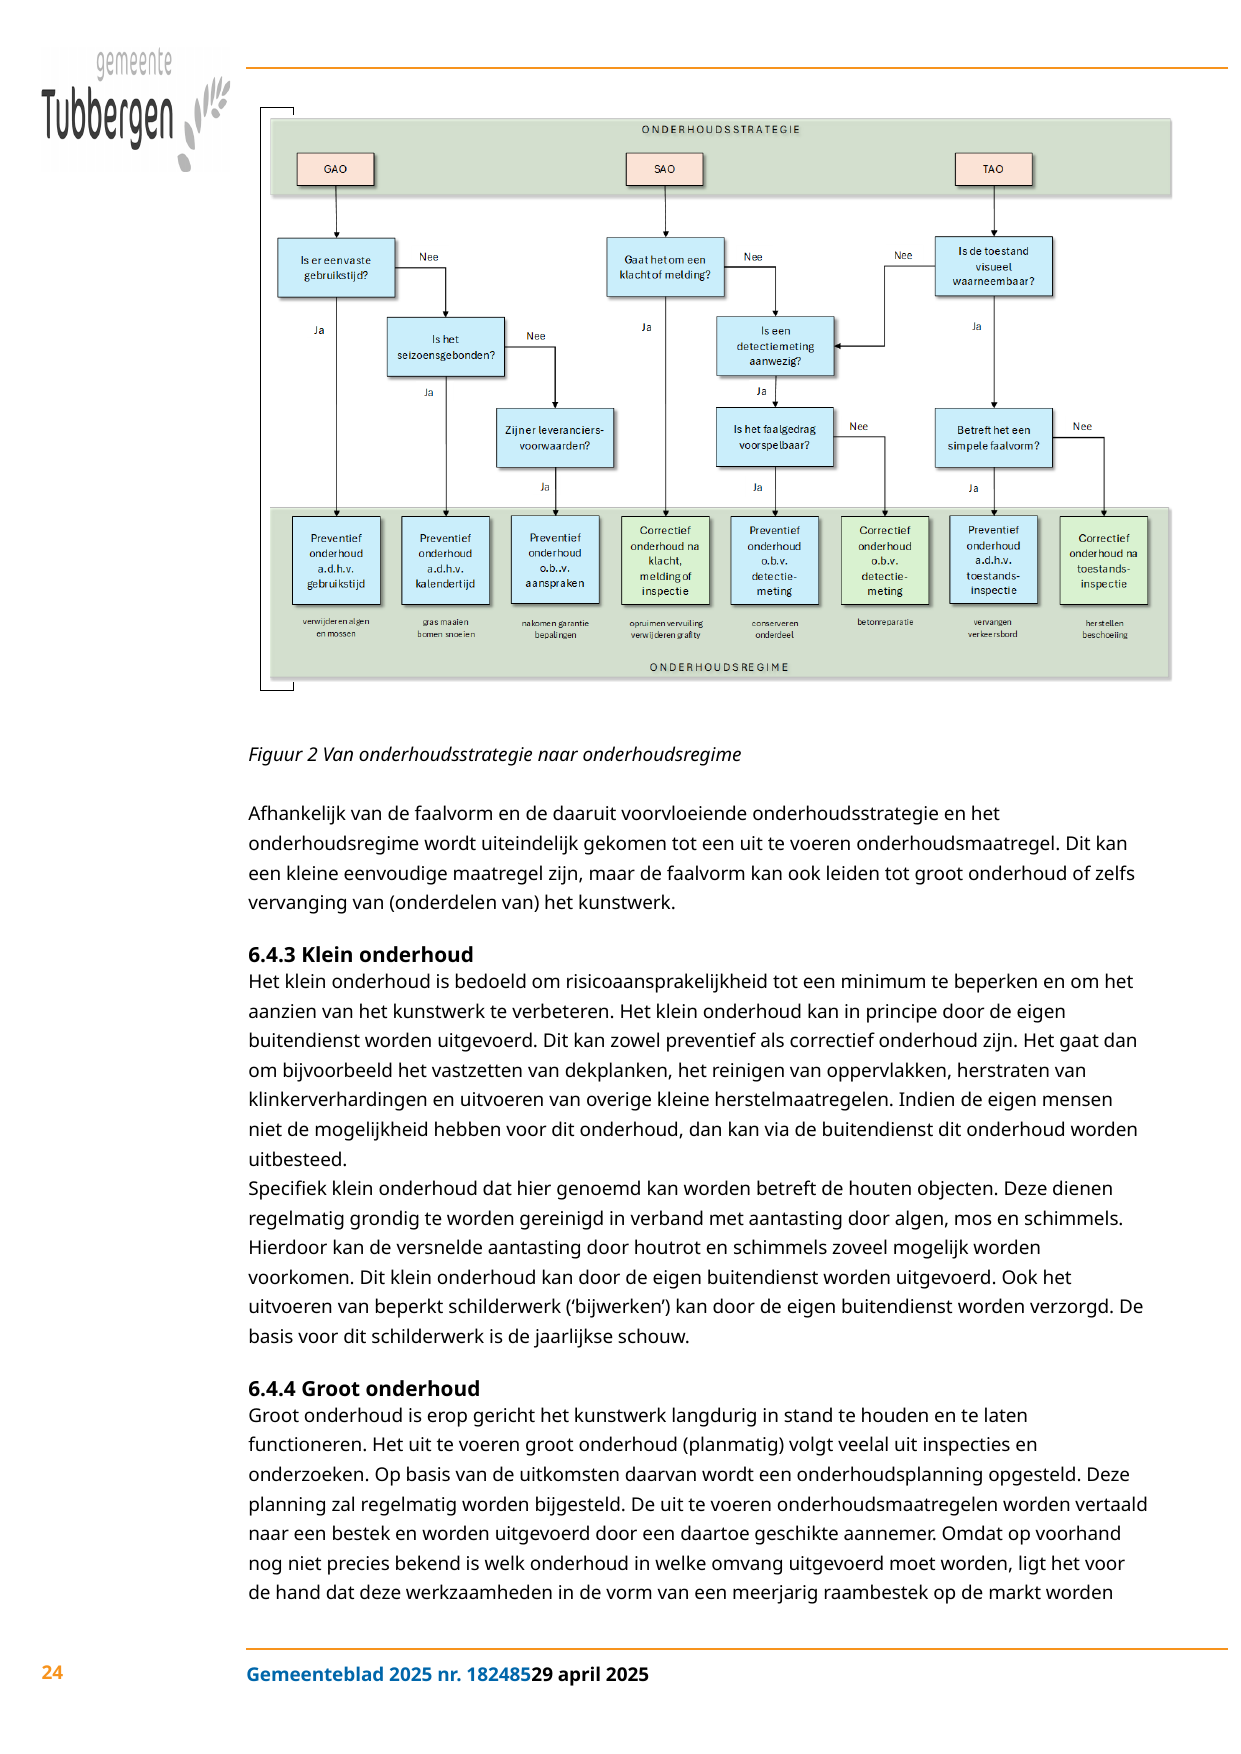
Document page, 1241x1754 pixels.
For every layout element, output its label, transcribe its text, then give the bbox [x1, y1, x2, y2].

text Groot onderhoud is erop gericht het kunstwerk langdurig in stand te houden en te laten functioneren. Het uit te voeren groot onderhoud (planmatig) volgt veelal uit inspecties en onderzoeken. Op basis van de uitkomsten daarvan wordt een onderhoudsplanning opgesteld. Deze planning zal regelmatig worden bijgesteld. De uit te voeren onderhoudsmaatregelen worden vertaald naar een bestek en worden uitgevoerd door een daartoe geschikte aannemer. Omdat op voorhand nog niet precies bekend is welk onderhoud in welke omvang uitgevoerd moet worden, ligt het voor de hand dat deze werkzaamheden in de vorm van een meerjarig raambestek op de markt worden [248, 1402, 1152, 1605]
picture [268, 115, 1173, 682]
text 6.4.4 Groot onderhoud [248, 1374, 1152, 1402]
text Figuur 2 Van onderhoudsstrategie naar onderhoudsregime [248, 741, 1152, 767]
text 6.4.3 Klein onderhoud [248, 940, 1152, 968]
text Het klein onderhoud is bedoeld om risicoaansprakelijkheid tot een minimum te beperken en om het aanzien van het kunstwerk te verbeteren. Het klein onderhoud kan in principe door de eigen buitendienst worden uitgevoerd. Dit kan zowel preventief als correctief onderhoud zijn. Het gaat dan om bijvoorbeeld het vastzetten van dekplanken, het reinigen van oppervlakken, herstraten van klinkerverhardingen en uitvoeren van overige kleine herstelmaatregelen. Indien de eigen mensen niet de mogelijkheid hebben voor dit onderhoud, dan kan via de buitendienst dit onderhoud worden uitbesteed. [248, 968, 1152, 1171]
picture [41, 47, 231, 172]
text Afhankelijk van de faalvorm en de daaruit voorvloeiende onderhoudsstrategie en het onderhoudsregime wordt uiteindelijk gekomen tot een uit te voeren onderhoudsmaatregel. Dit kan een kleine eenvoudige maatregel zijn, maar de faalvorm kan ook leiden tot groot onderhoud of zelfs vervanging van (onderdelen van) het kunstwerk. [248, 801, 1152, 915]
text Specifiek klein onderhoud dat hier genoemd kan worden betreft de houten objecten. Deze dienen regelmatig grondig te worden gereinigd in verband met aantasting door algen, mos en schimmels. Hierdoor kan de versnelde aantasting door houtrot en schimmels zoveel mogelijk worden voorkomen. Dit klein onderhoud kan door de eigen buitendienst worden uitgevoerd. Ook het uitvoeren van beperkt schilderwerk (‘bijwerken’) kan door de eigen buitendienst worden verzorgd. De basis voor dit schilderwerk is de jaarlijkse schouw. [248, 1175, 1152, 1349]
